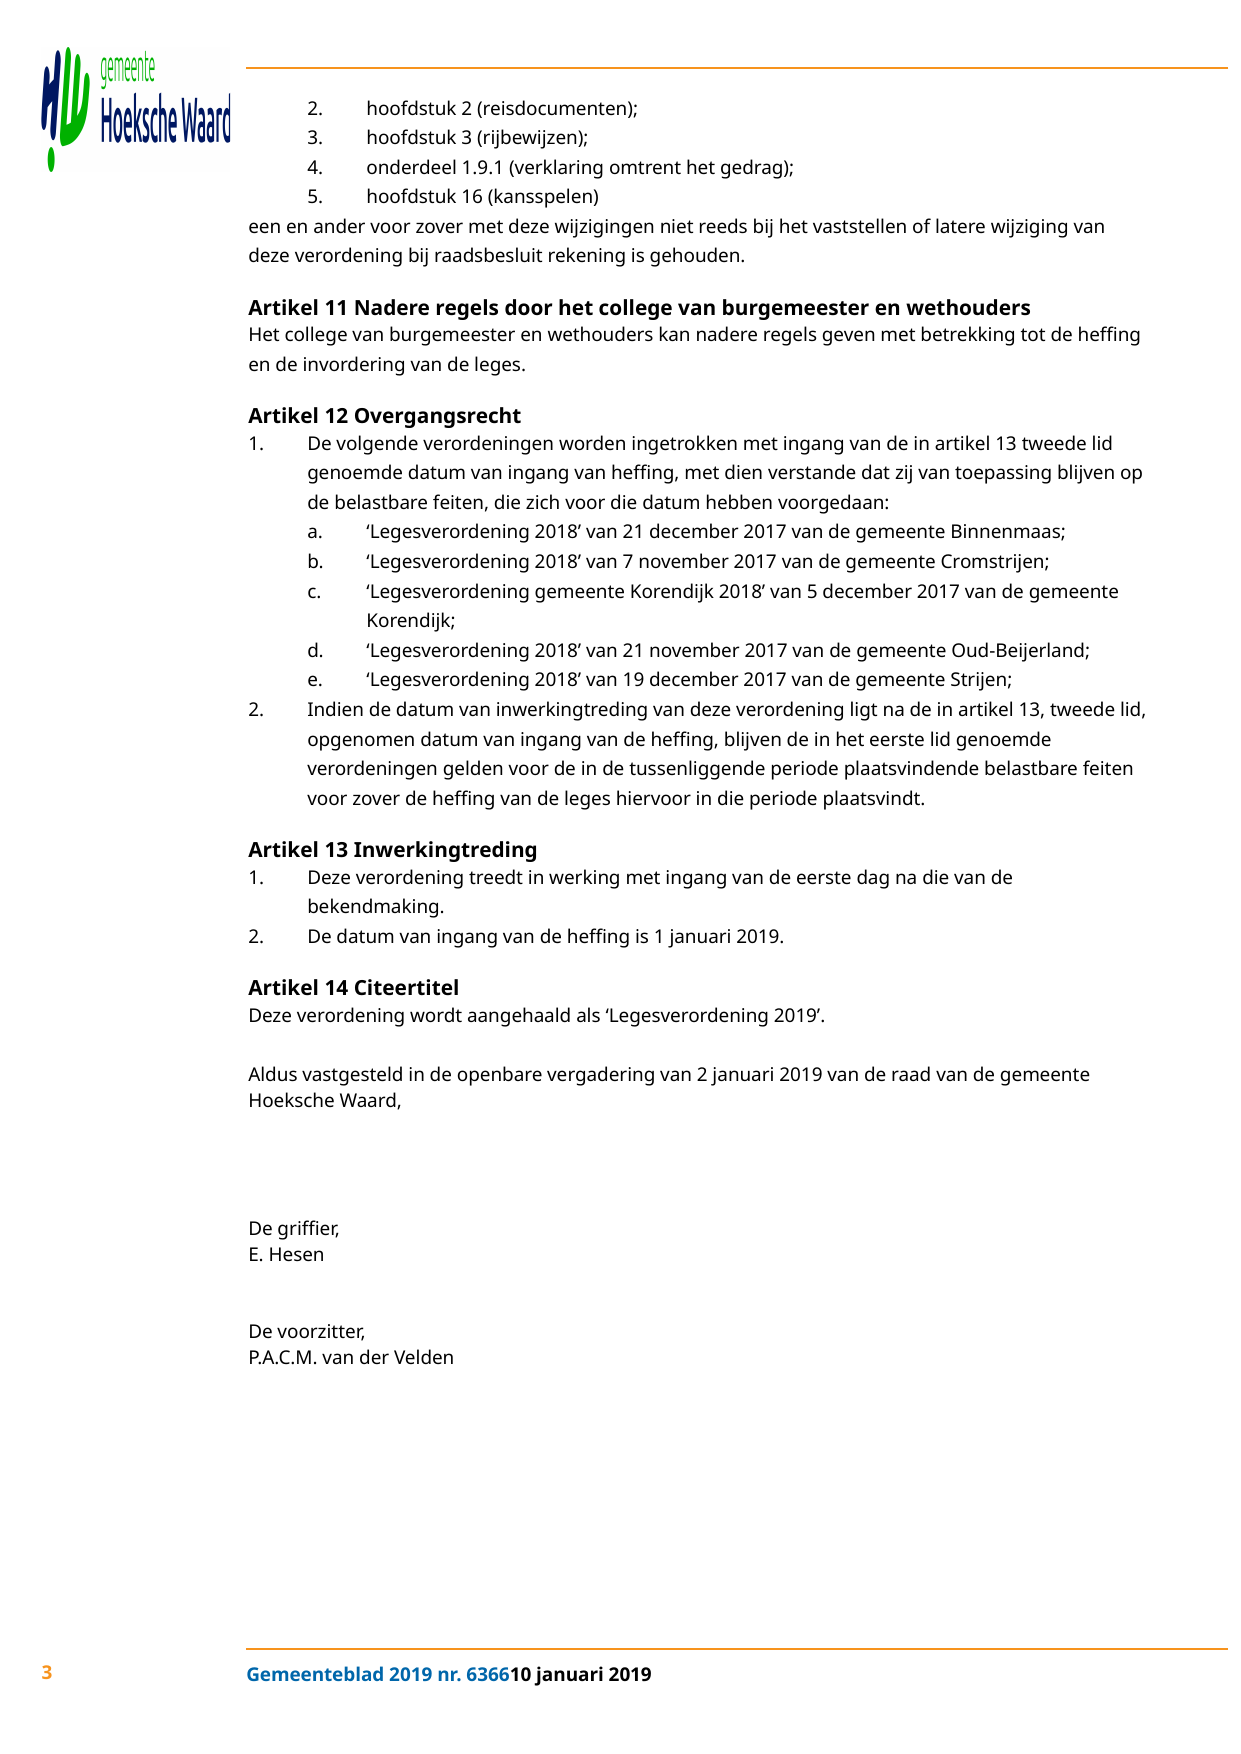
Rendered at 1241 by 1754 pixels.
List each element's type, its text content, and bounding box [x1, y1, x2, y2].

text Aldus vastgesteld in de openbare vergadering van 2 januari 2019 van de raad van de gemeente Hoeksche Waard, [248, 1061, 1152, 1112]
list ‘Legesverordening 2018’ van 21 november 2017 van de gemeente Oud-Beijerland; [307, 637, 1152, 663]
text E. Hesen [248, 1241, 1152, 1267]
text P.A.C.M. van der Velden [248, 1344, 1152, 1370]
list ‘Legesverordening gemeente Korendijk 2018’ van 5 december 2017 van de gemeente Korendijk; [307, 578, 1152, 633]
list hoofdstuk 16 (kansspelen) [307, 183, 1152, 209]
list onderdeel 1.9.1 (verklaring omtrent het gedrag); [307, 154, 1152, 180]
text Artikel 14 Citeertitel [248, 973, 1152, 1002]
text Artikel 11 Nadere regels door het college van burgemeester en wethouders [248, 293, 1152, 322]
list hoofdstuk 3 (rijbewijzen); [307, 124, 1152, 150]
list hoofdstuk 2 (reisdocumenten); [307, 95, 1152, 121]
list Deze verordening treedt in werking met ingang van de eerste dag na die van de bekendmaking. [248, 864, 1152, 919]
text De griffier, [248, 1215, 1152, 1241]
list Indien de datum van inwerkingtreding van deze verordening ligt na de in artikel 13, tweede lid, opgenomen datum van ingang van de heffing, blijven de in het eerste lid genoemde verordeningen gelden voor de in de tussenliggende periode plaatsvindende belastbare feiten voor zover de heffing van de leges hiervoor in die periode plaatsvindt. [248, 696, 1152, 811]
picture [41, 47, 231, 172]
text De voorzitter, [248, 1318, 1152, 1344]
text Deze verordening wordt aangehaald als ‘Legesverordening 2019’. [248, 1002, 1152, 1028]
list De datum van ingang van de heffing is 1 januari 2019. [248, 923, 1152, 949]
text Artikel 12 Overgangsrecht [248, 402, 1152, 430]
list De volgende verordeningen worden ingetrokken met ingang van de in artikel 13 tweede lid genoemde datum van ingang van heffing, met dien verstande dat zij van toepassing blijven op de belastbare feiten, die zich voor die datum hebben voorgedaan: [248, 430, 1152, 515]
text een en ander voor zover met deze wijzigingen niet reeds bij het vaststellen of latere wijziging van deze verordening bij raadsbesluit rekening is gehouden. [248, 213, 1152, 268]
text Het college van burgemeester en wethouders kan nadere regels geven met betrekking tot de heffing en de invordering van de leges. [248, 322, 1152, 377]
list ‘Legesverordening 2018’ van 21 december 2017 van de gemeente Binnenmaas; [307, 519, 1152, 544]
text Artikel 13 Inwerkingtreding [248, 835, 1152, 864]
list ‘Legesverordening 2018’ van 19 december 2017 van de gemeente Strijen; [307, 667, 1152, 692]
list ‘Legesverordening 2018’ van 7 november 2017 van de gemeente Cromstrijen; [307, 548, 1152, 574]
